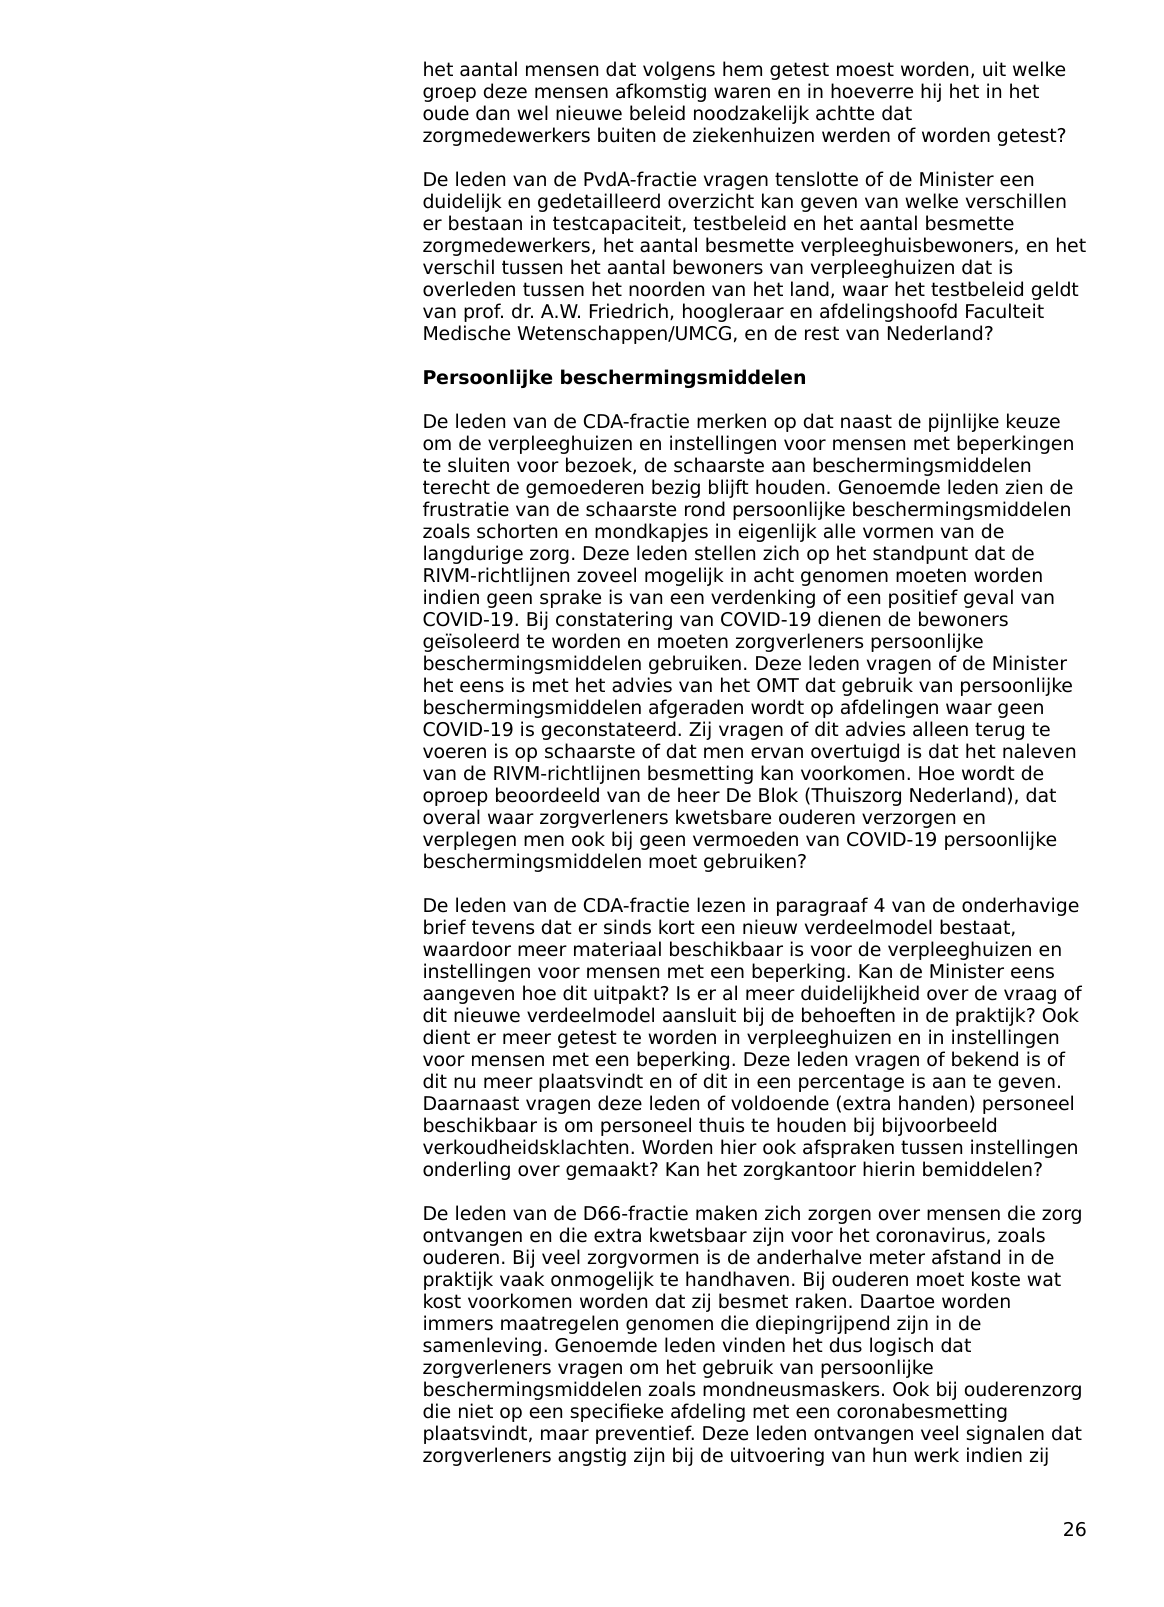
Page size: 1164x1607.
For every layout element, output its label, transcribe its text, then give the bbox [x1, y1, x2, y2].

text De leden van de CDA-fractie merken op dat naast de pijnlijke keuze om de verpleeghuizen en instellingen voor mensen met beperkingen te sluiten voor bezoek, de schaarste aan beschermingsmiddelen terecht de gemoederen bezig blijft houden. Genoemde leden zien de frustratie van de schaarste rond persoonlijke beschermingsmiddelen zoals schorten en mondkapjes in eigenlijk alle vormen van de langdurige zorg. Deze leden stellen zich op het standpunt dat de RIVM-richtlijnen zoveel mogelijk in acht genomen moeten worden indien geen sprake is van een verdenking of een positief geval van COVID-19. Bij constatering van COVID-19 dienen de bewoners geïsoleerd te worden en moeten zorgverleners persoonlijke beschermingsmiddelen gebruiken. Deze leden vragen of de Minister het eens is met het advies van het OMT dat gebruik van persoonlijke beschermingsmiddelen afgeraden wordt op afdelingen waar geen COVID-19 is geconstateerd. Zij vragen of dit advies alleen terug te voeren is op schaarste of dat men ervan overtuigd is dat het naleven van de RIVM-richtlijnen besmetting kan voorkomen. Hoe wordt de oproep beoordeeld van de heer De Blok (Thuiszorg Nederland), dat overal waar zorgverleners kwetsbare ouderen verzorgen en verplegen men ook bij geen vermoeden van COVID-19 persoonlijke beschermingsmiddelen moet gebruiken? [422, 411, 1087, 873]
subtitle Persoonlijke beschermingsmiddelen [422, 367, 1087, 389]
text het aantal mensen dat volgens hem getest moest worden, uit welke groep deze mensen afkomstig waren en in hoeverre hij het in het oude dan wel nieuwe beleid noodzakelijk achtte dat zorgmedewerkers buiten de ziekenhuizen werden of worden getest? [422, 59, 1087, 147]
text De leden van de D66-fractie maken zich zorgen over mensen die zorg ontvangen en die extra kwetsbaar zijn voor het coronavirus, zoals ouderen. Bij veel zorgvormen is de anderhalve meter afstand in de praktijk vaak onmogelijk te handhaven. Bij ouderen moet koste wat kost voorkomen worden dat zij besmet raken. Daartoe worden immers maatregelen genomen die diepingrijpend zijn in de samenleving. Genoemde leden vinden het dus logisch dat zorgverleners vragen om het gebruik van persoonlijke beschermingsmiddelen zoals mondneusmaskers. Ook bij ouderenzorg die niet op een specifieke afdeling met een coronabesmetting plaatsvindt, maar preventief. Deze leden ontvangen veel signalen dat zorgverleners angstig zijn bij de uitvoering van hun werk indien zij [422, 1203, 1087, 1467]
text De leden van de PvdA-fractie vragen tenslotte of de Minister een duidelijk en gedetailleerd overzicht kan geven van welke verschillen er bestaan in testcapaciteit, testbeleid en het aantal besmette zorgmedewerkers, het aantal besmette verpleeghuisbewoners, en het verschil tussen het aantal bewoners van verpleeghuizen dat is overleden tussen het noorden van het land, waar het testbeleid geldt van prof. dr. A.W. Friedrich, hoogleraar en afdelingshoofd Faculteit Medische Wetenschappen/UMCG, en de rest van Nederland? [422, 169, 1087, 345]
text De leden van de CDA-fractie lezen in paragraaf 4 van de onderhavige brief tevens dat er sinds kort een nieuw verdeelmodel bestaat, waardoor meer materiaal beschikbaar is voor de verpleeghuizen en instellingen voor mensen met een beperking. Kan de Minister eens aangeven hoe dit uitpakt? Is er al meer duidelijkheid over de vraag of dit nieuwe verdeelmodel aansluit bij de behoeften in de praktijk? Ook dient er meer getest te worden in verpleeghuizen en in instellingen voor mensen met een beperking. Deze leden vragen of bekend is of dit nu meer plaatsvindt en of dit in een percentage is aan te geven. Daarnaast vragen deze leden of voldoende (extra handen) personeel beschikbaar is om personeel thuis te houden bij bijvoorbeeld verkoudheidsklachten. Worden hier ook afspraken tussen instellingen onderling over gemaakt? Kan het zorgkantoor hierin bemiddelen? [422, 895, 1087, 1181]
